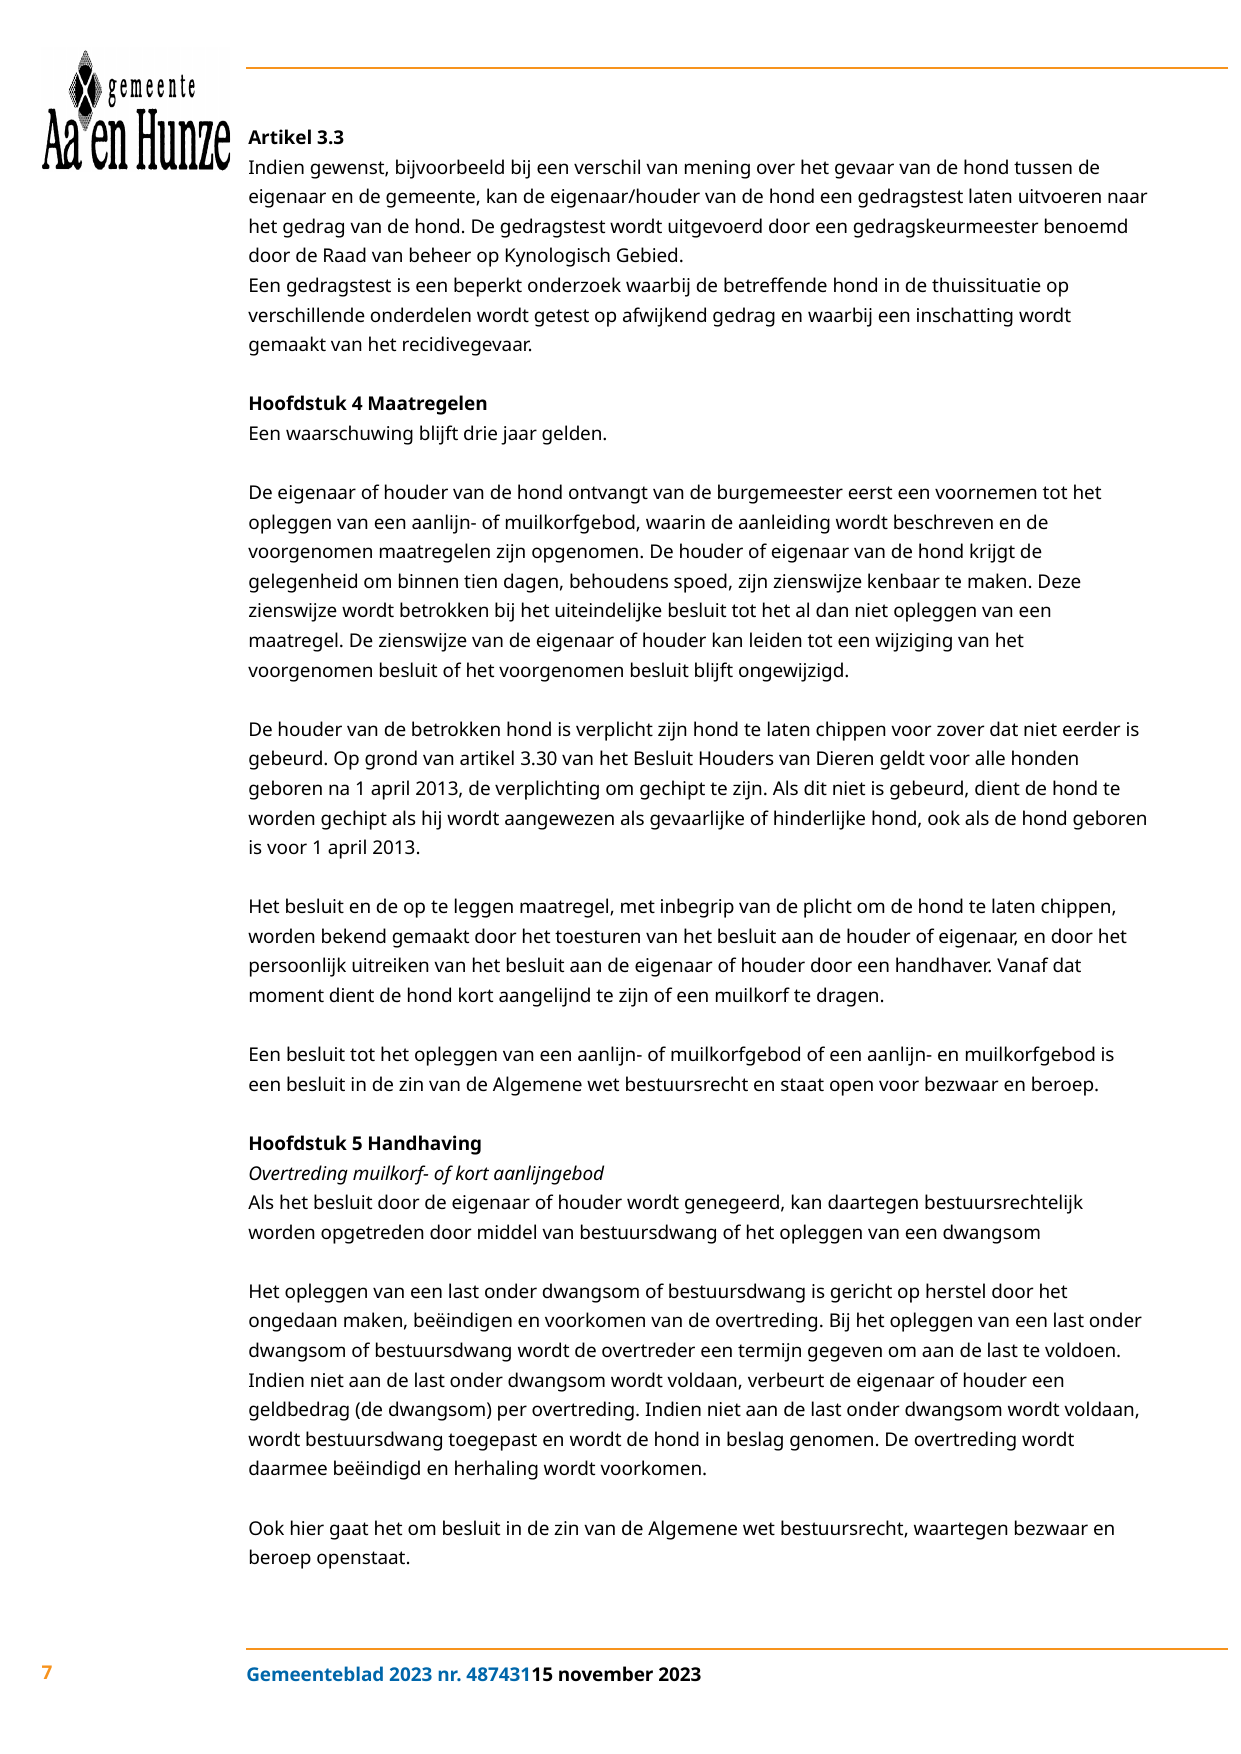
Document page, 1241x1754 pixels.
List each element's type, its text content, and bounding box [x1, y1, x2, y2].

text Artikel 3.3 [248, 124, 1152, 150]
text Overtreding muilkorf- of kort aanlijngebod [248, 1160, 1152, 1186]
text Hoofdstuk 5 Handhaving [248, 1130, 1152, 1156]
text Als het besluit door de eigenaar of houder wordt genegeerd, kan daartegen bestuursrechtelijk worden opgetreden door middel van bestuursdwang of het opleggen van een dwangsom [248, 1189, 1152, 1245]
text De eigenaar of houder van de hond ontvangt van de burgemeester eerst een voornemen tot het opleggen van een aanlijn- of muilkorfgebod, waarin de aanleiding wordt beschreven en de voorgenomen maatregelen zijn opgenomen. De houder of eigenaar van de hond krijgt de gelegenheid om binnen tien dagen, behoudens spoed, zijn zienswijze kenbaar te maken. Deze zienswijze wordt betrokken bij het uiteindelijke besluit tot het al dan niet opleggen van een maatregel. De zienswijze van de eigenaar of houder kan leiden tot een wijziging van het voorgenomen besluit of het voorgenomen besluit blijft ongewijzigd. [248, 479, 1152, 683]
text Indien gewenst, bijvoorbeeld bij een verschil van mening over het gevaar van de hond tussen de eigenaar en de gemeente, kan de eigenaar/houder van de hond een gedragstest laten uitvoeren naar het gedrag van de hond. De gedragstest wordt uitgevoerd door een gedragskeurmeester benoemd door de Raad van beheer op Kynologisch Gebied. [248, 154, 1152, 268]
text Hoofdstuk 4 Maatregelen [248, 391, 1152, 416]
picture [41, 47, 231, 172]
text De houder van de betrokken hond is verplicht zijn hond te laten chippen voor zover dat niet eerder is gebeurd. Op grond van artikel 3.30 van het Besluit Houders van Dieren geldt voor alle honden geboren na 1 april 2013, de verplichting om gechipt te zijn. Als dit niet is gebeurd, dient de hond te worden gechipt als hij wordt aangewezen als gevaarlijke of hinderlijke hond, ook als de hond geboren is voor 1 april 2013. [248, 716, 1152, 860]
text Een waarschuwing blijft drie jaar gelden. [248, 420, 1152, 446]
text Een gedragstest is een beperkt onderzoek waarbij de betreffende hond in de thuissituatie op verschillende onderdelen wordt getest op afwijkend gedrag en waarbij een inschatting wordt gemaakt van het recidivegevaar. [248, 272, 1152, 357]
text Ook hier gaat het om besluit in de zin van de Algemene wet bestuursrecht, waartegen bezwaar en beroep openstaat. [248, 1515, 1152, 1570]
text Een besluit tot het opleggen van een aanlijn- of muilkorfgebod of een aanlijn- en muilkorfgebod is een besluit in de zin van de Algemene wet bestuursrecht en staat open voor bezwaar en beroep. [248, 1041, 1152, 1097]
text Het besluit en de op te leggen maatregel, met inbegrip van de plicht om de hond te laten chippen, worden bekend gemaakt door het toesturen van het besluit aan de houder of eigenaar, en door het persoonlijk uitreiken van het besluit aan de eigenaar of houder door een handhaver. Vanaf dat moment dient de hond kort aangelijnd te zijn of een muilkorf te dragen. [248, 893, 1152, 1008]
text Het opleggen van een last onder dwangsom of bestuursdwang is gericht op herstel door het ongedaan maken, beëindigen en voorkomen van de overtreding. Bij het opleggen van een last onder dwangsom of bestuursdwang wordt de overtreder een termijn gegeven om aan de last te voldoen. Indien niet aan de last onder dwangsom wordt voldaan, verbeurt de eigenaar of houder een geldbedrag (de dwangsom) per overtreding. Indien niet aan de last onder dwangsom wordt voldaan, wordt bestuursdwang toegepast en wordt de hond in beslag genomen. De overtreding wordt daarmee beëindigd en herhaling wordt voorkomen. [248, 1278, 1152, 1481]
